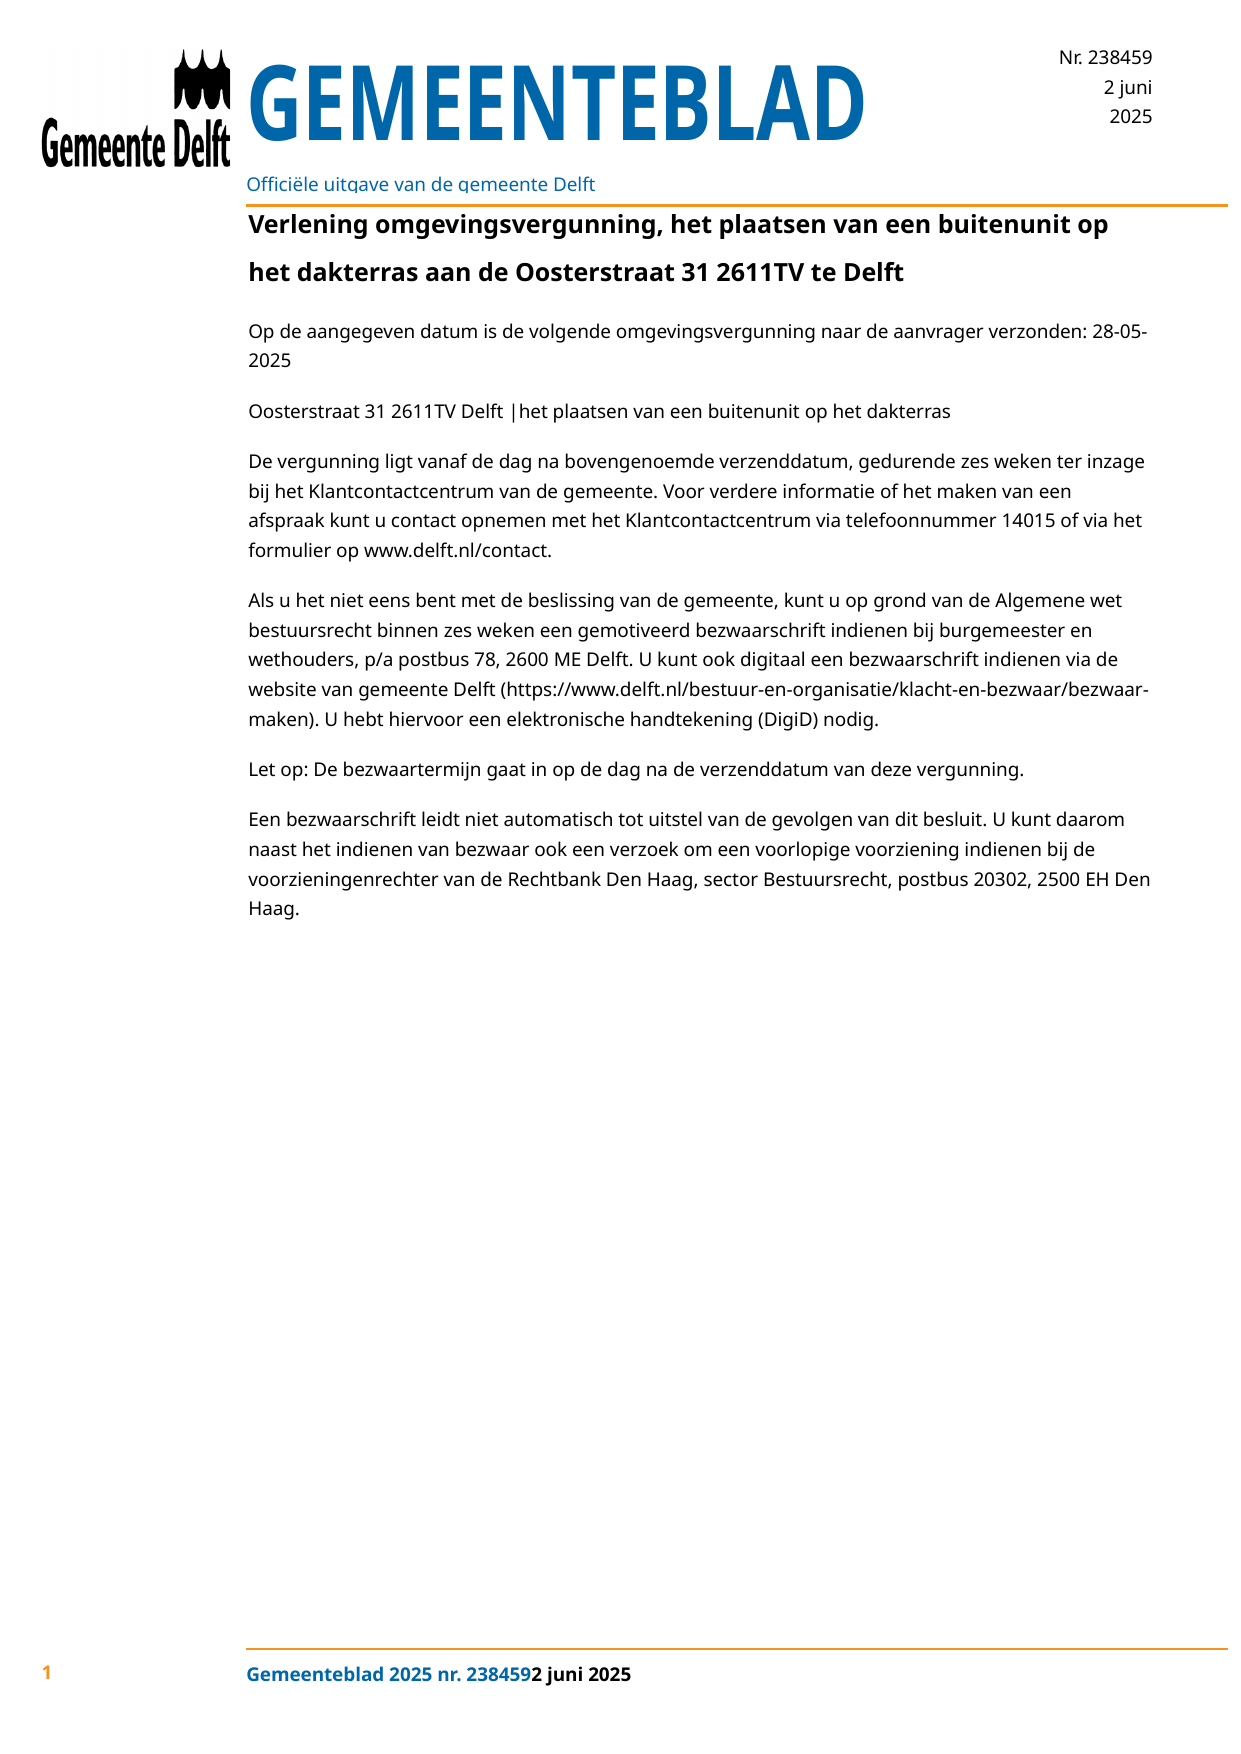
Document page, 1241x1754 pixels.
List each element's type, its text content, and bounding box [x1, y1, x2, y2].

text Een bezwaarschrift leidt niet automatisch tot uitstel van de gevolgen van dit besluit. U kunt daarom naast het indienen van bezwaar ook een verzoek om een voorlopige voorziening indienen bij de voorzieningenrechter van de Rechtbank Den Haag, sector Bestuursrecht, postbus 20302, 2500 EH Den Haag. [248, 807, 1152, 921]
text Let op: De bezwaartermijn gaat in op de dag na de verzenddatum van deze vergunning. [248, 756, 1152, 782]
text De vergunning ligt vanaf de dag na bovengenoemde verzenddatum, gedurende zes weken ter inzage bij het Klantcontactcentrum van de gemeente. Voor verdere informatie of het maken van een afspraak kunt u contact opnemen met het Klantcontactcentrum via telefoonnummer 14015 of via het formulier op www.delft.nl/contact. [248, 448, 1152, 563]
picture [41, 47, 231, 172]
text Op de aangegeven datum is de volgende omgevingsvergunning naar de aanvrager verzonden: 28-05-2025 [248, 318, 1152, 373]
text Verlening omgevingsvergunning, het plaatsen van een buitenunit op het dakterras aan de Oosterstraat 31 2611TV te Delft [248, 207, 1152, 288]
text Als u het niet eens bent met de beslissing van de gemeente, kunt u op grond van de Algemene wet bestuursrecht binnen zes weken een gemotiveerd bezwaarschrift indienen bij burgemeester en wethouders, p/a postbus 78, 2600 ME Delft. U kunt ook digitaal een bezwaarschrift indienen via de website van gemeente Delft (https://www.delft.nl/bestuur-en-organisatie/klacht-en-bezwaar/bezwaar-maken). U hebt hiervoor een elektronische handtekening (DigiD) nodig. [248, 587, 1152, 732]
text Oosterstraat 31 2611TV Delft |het plaatsen van een buitenunit op het dakterras [248, 398, 1152, 424]
